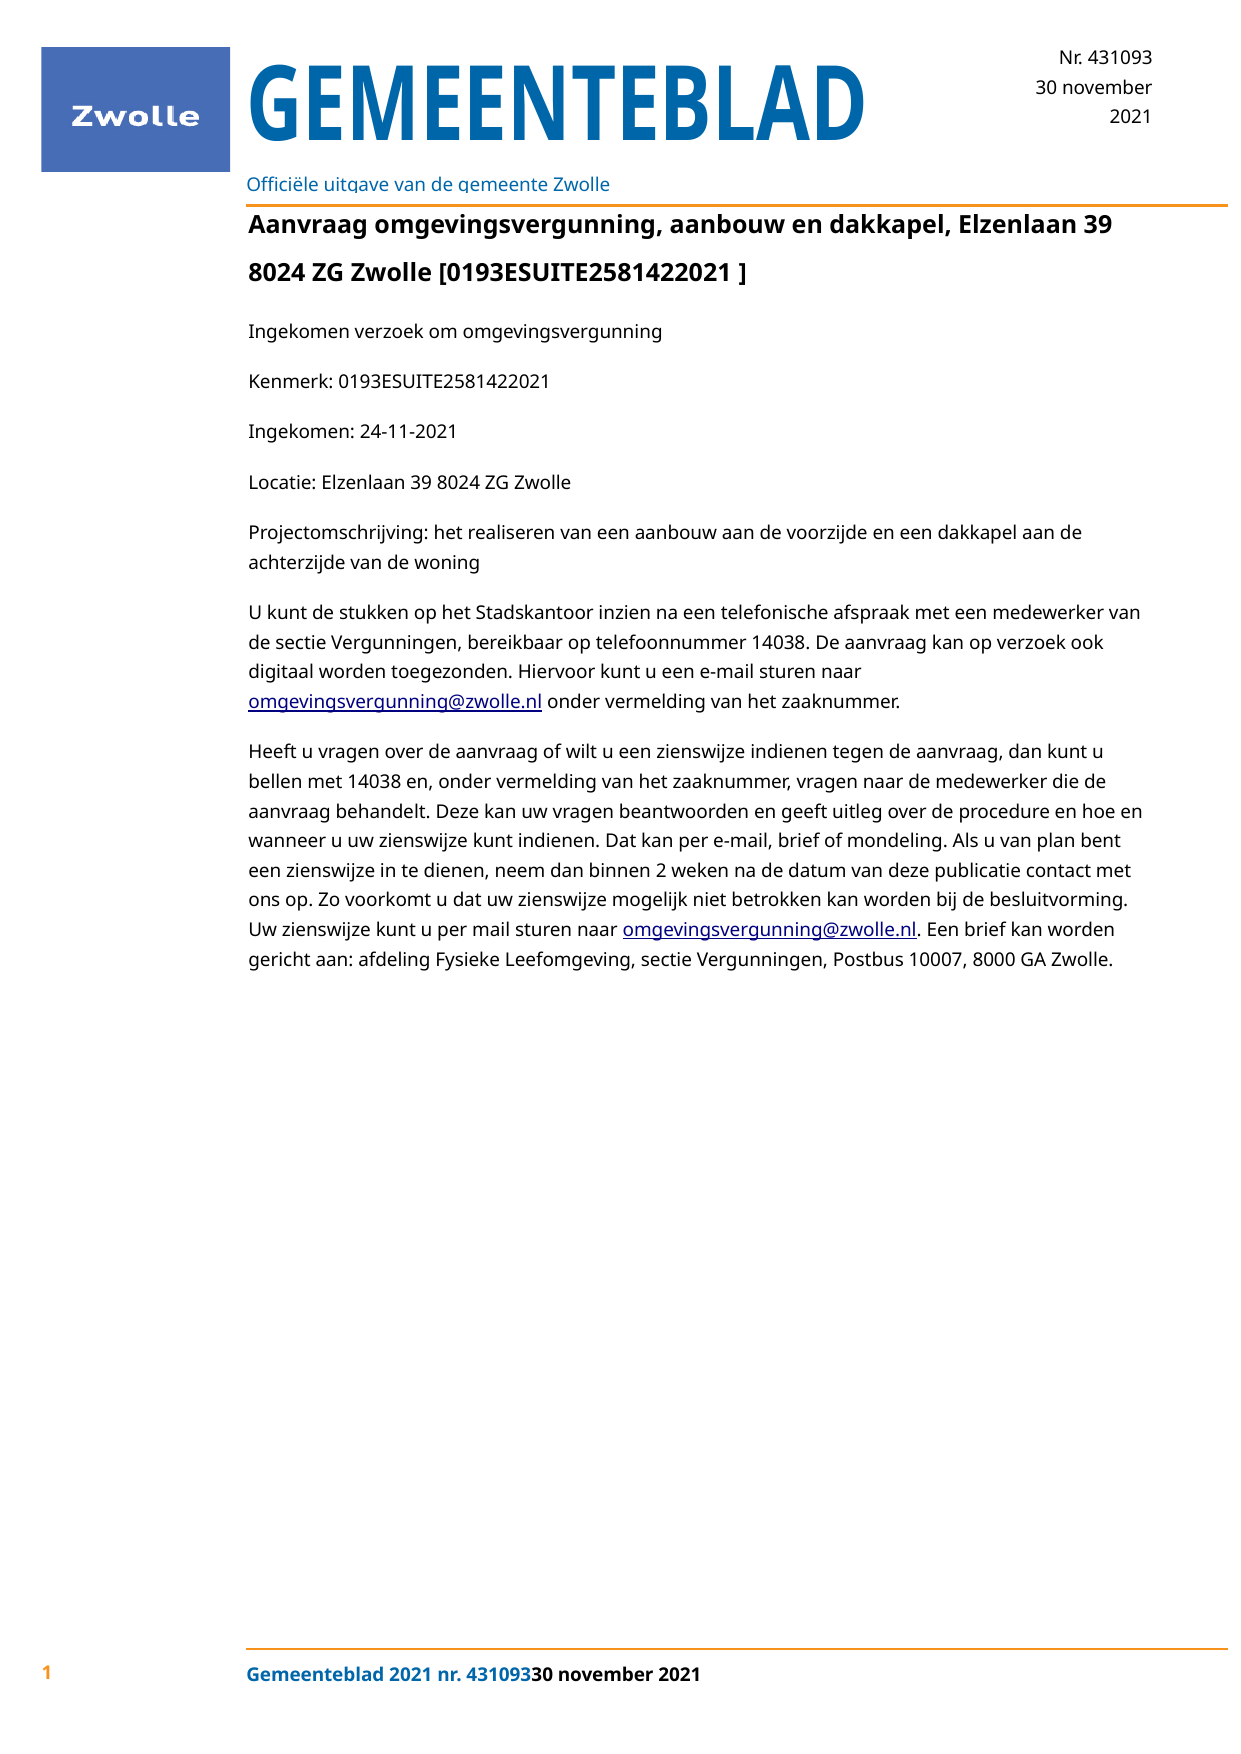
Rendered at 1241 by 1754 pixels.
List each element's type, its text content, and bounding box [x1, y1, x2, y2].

text Kenmerk: 0193ESUITE2581422021 [248, 368, 1152, 394]
text Ingekomen: 24-11-2021 [248, 419, 1152, 444]
text U kunt de stukken op het Stadskantoor inzien na een telefonische afspraak met een medewerker van de sectie Vergunningen, bereikbaar op telefoonnummer 14038. De aanvraag kan op verzoek ook digitaal worden toegezonden. Hiervoor kunt u een e-mail sturen naar omgevingsvergunning@zwolle.nl onder vermelding van het zaaknummer. [248, 599, 1152, 714]
text Projectomschrijving: het realiseren van een aanbouw aan de voorzijde en een dakkapel aan de achterzijde van de woning [248, 519, 1152, 575]
picture [41, 47, 231, 172]
text Ingekomen verzoek om omgevingsvergunning [248, 318, 1152, 344]
text Heeft u vragen over de aanvraag of wilt u een zienswijze indienen tegen de aanvraag, dan kunt u bellen met 14038 en, onder vermelding van het zaaknummer, vragen naar de medewerker die de aanvraag behandelt. Deze kan uw vragen beantwoorden en geeft uitleg over de procedure en hoe en wanneer u uw zienswijze kunt indienen. Dat kan per e-mail, brief of mondeling. Als u van plan bent een zienswijze in te dienen, neem dan binnen 2 weken na de datum van deze publicatie contact met ons op. Zo voorkomt u dat uw zienswijze mogelijk niet betrokken kan worden bij de besluitvorming. Uw zienswijze kunt u per mail sturen naar omgevingsvergunning@zwolle.nl. Een brief kan worden gericht aan: afdeling Fysieke Leefomgeving, sectie Vergunningen, Postbus 10007, 8000 GA Zwolle. [248, 739, 1152, 972]
text Aanvraag omgevingsvergunning, aanbouw en dakkapel, Elzenlaan 39 8024 ZG Zwolle [0193ESUITE2581422021 ] [248, 207, 1152, 288]
text Locatie: Elzenlaan 39 8024 ZG Zwolle [248, 469, 1152, 495]
